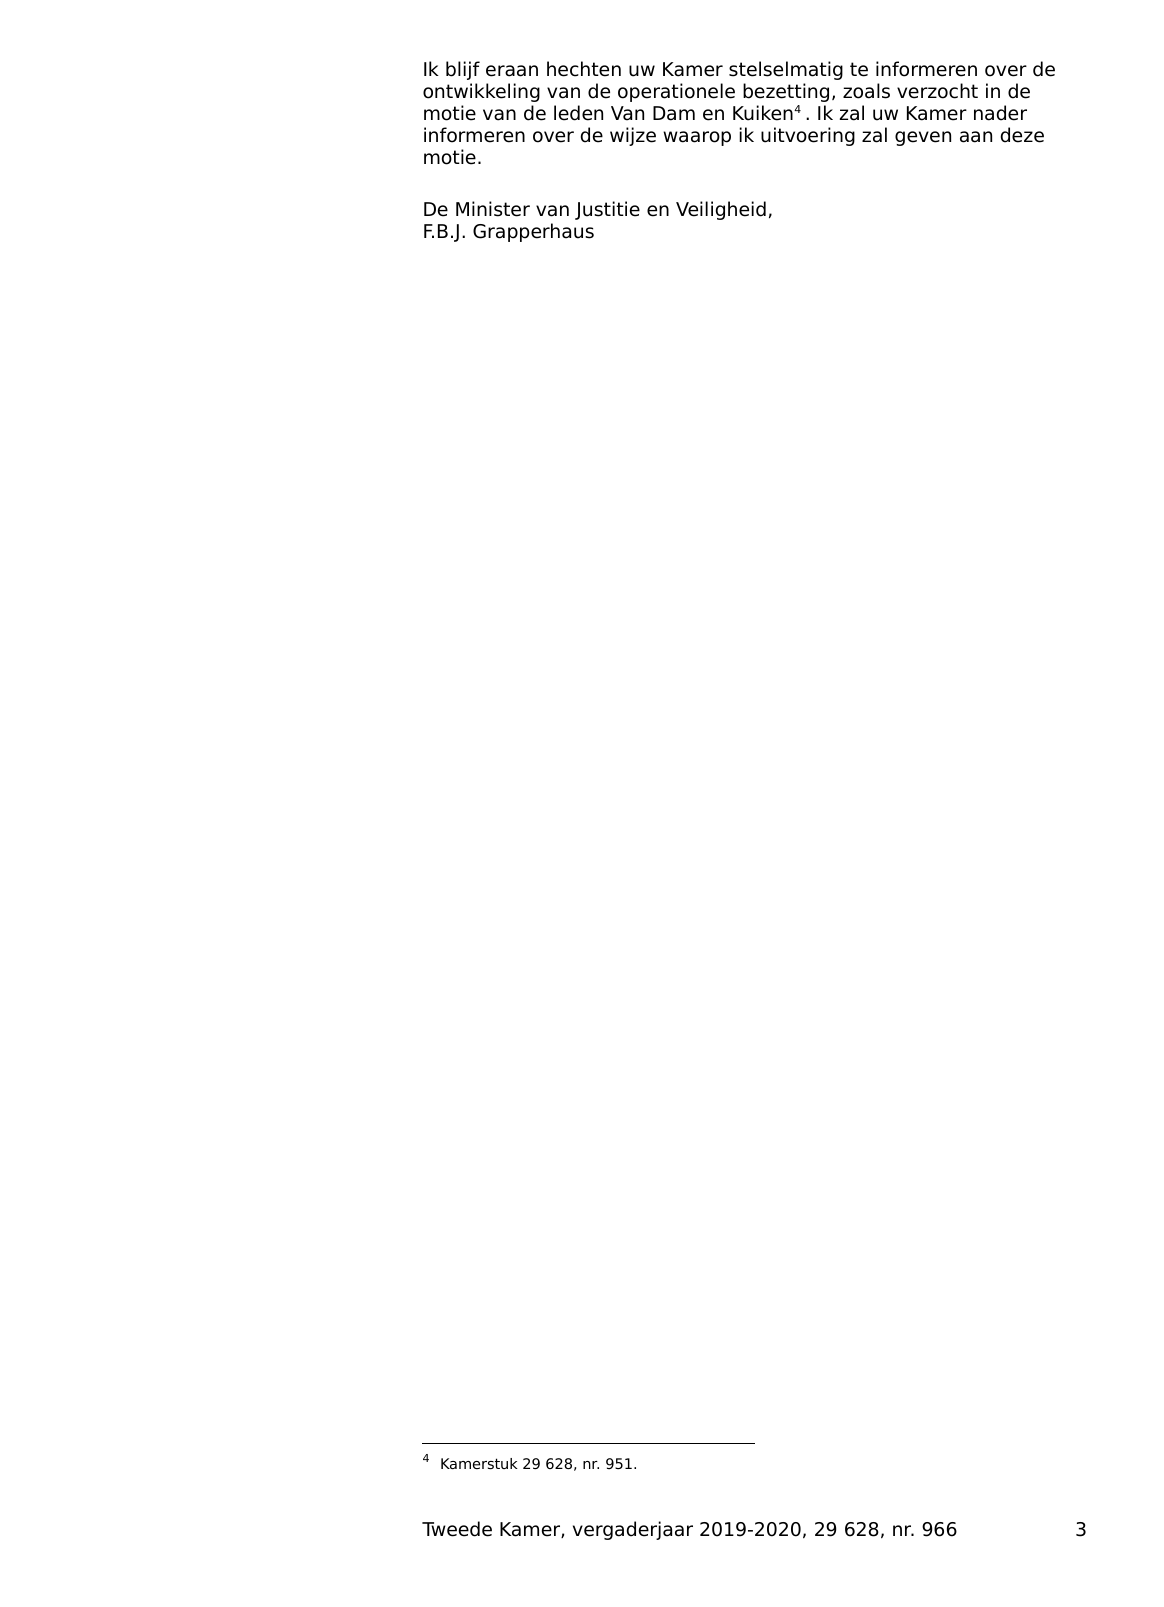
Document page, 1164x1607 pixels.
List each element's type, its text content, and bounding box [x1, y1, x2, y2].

text Ik blijf eraan hechten uw Kamer stelselmatig te informeren over de ontwikkeling van de operationele bezetting, zoals verzocht in de motie van de leden Van Dam en Kuiken. Ik zal uw Kamer nader informeren over de wijze waarop ik uitvoering zal geven aan deze motie. [422, 59, 1087, 169]
text De Minister van Justitie en Veiligheid, F.B.J. Grapperhaus [422, 199, 1087, 243]
text Kamerstuk 29 628, nr. 951. [422, 1452, 1087, 1474]
